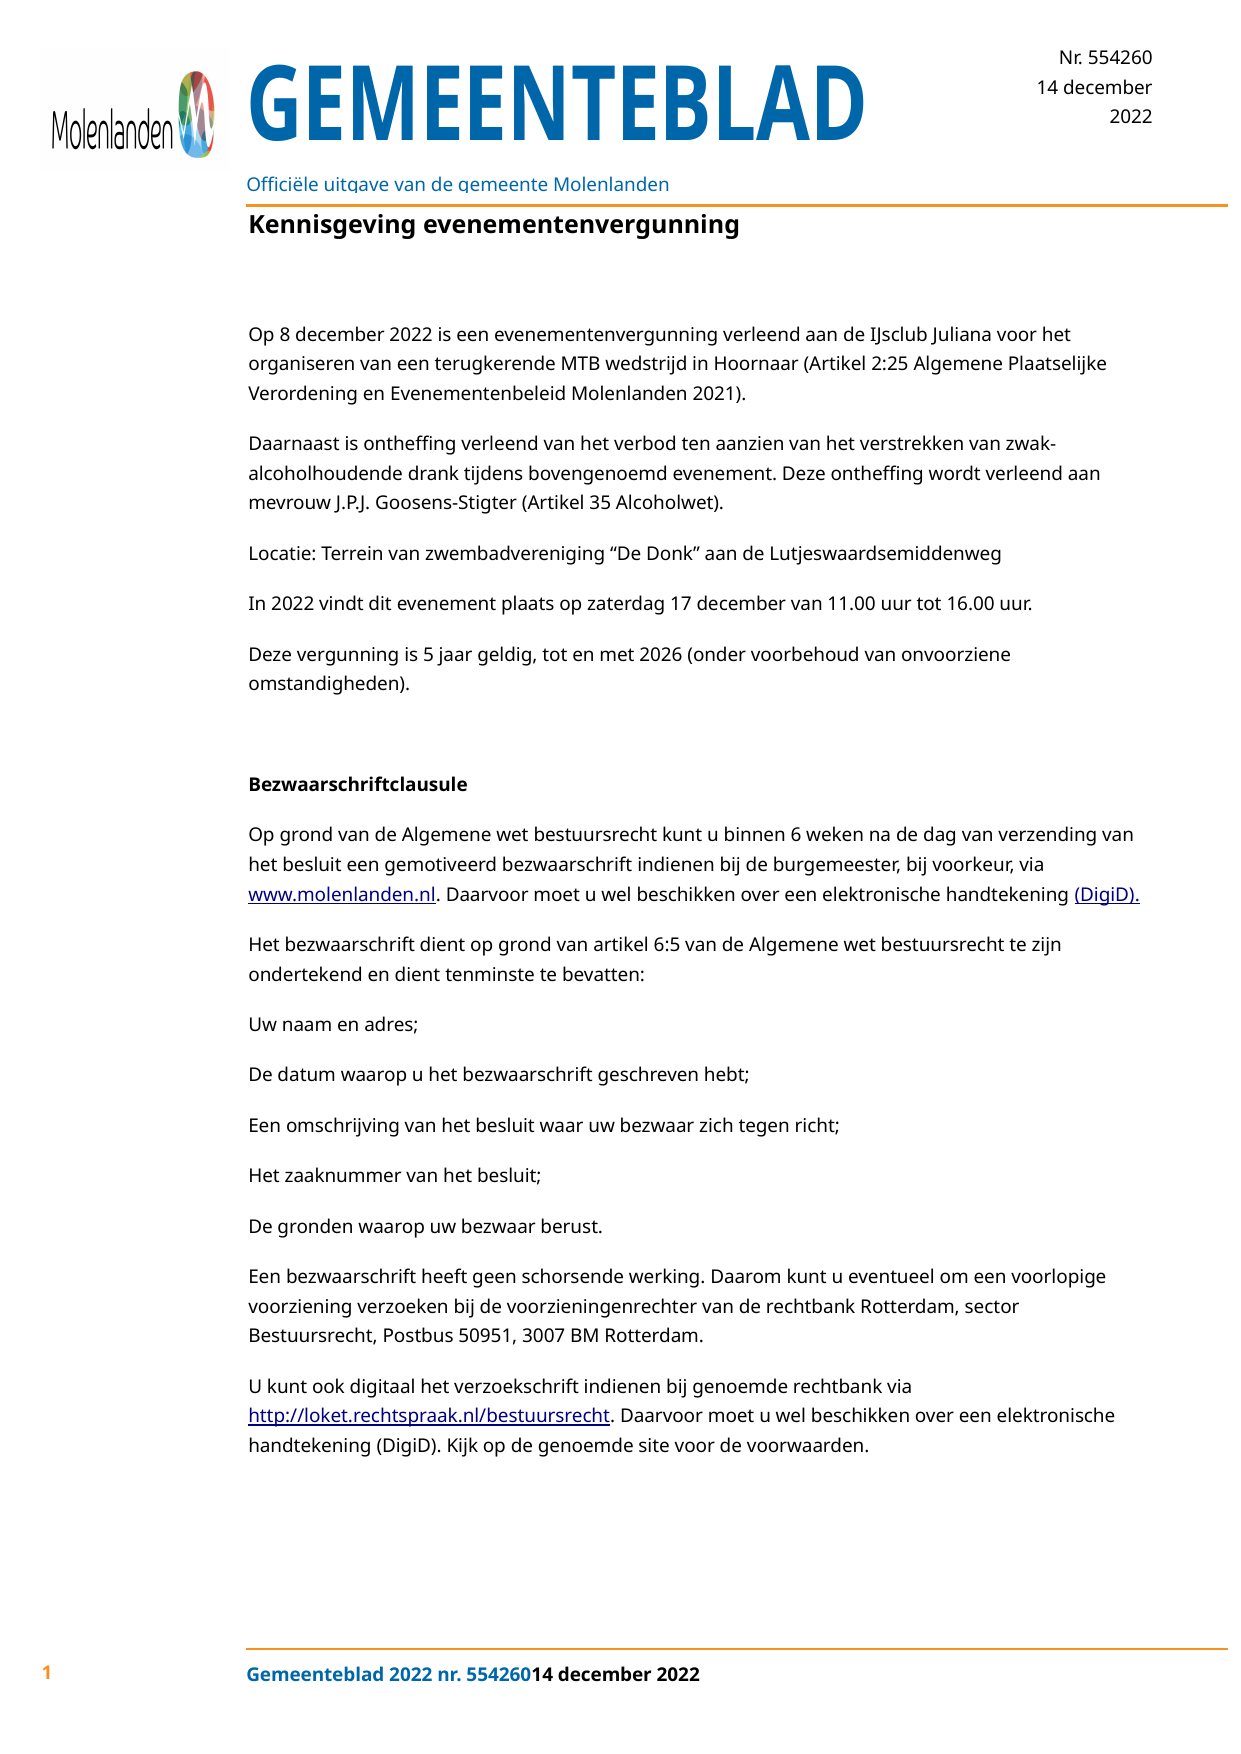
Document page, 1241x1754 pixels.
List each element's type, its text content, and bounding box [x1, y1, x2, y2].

text Kennisgeving evenementenvergunning [248, 207, 1152, 241]
text Een bezwaarschrift heeft geen schorsende werking. Daarom kunt u eventueel om een voorlopige voorziening verzoeken bij de voorzieningenrechter van de rechtbank Rotterdam, sector Bestuursrecht, Postbus 50951, 3007 BM Rotterdam. [248, 1263, 1152, 1348]
text Op 8 december 2022 is een evenementenvergunning verleend aan de IJsclub Juliana voor het organiseren van een terugkerende MTB wedstrijd in Hoornaar (Artikel 2:25 Algemene Plaatselijke Verordening en Evenementenbeleid Molenlanden 2021). [248, 321, 1152, 406]
text Daarnaast is ontheffing verleend van het verbod ten aanzien van het verstrekken van zwak-alcoholhoudende drank tijdens bovengenoemd evenement. Deze ontheffing wordt verleend aan mevrouw J.P.J. Goosens-Stigter (Artikel 35 Alcoholwet). [248, 430, 1152, 515]
text Het zaaknummer van het besluit; [248, 1162, 1152, 1188]
picture [41, 47, 231, 172]
text Het bezwaarschrift dient op grond van artikel 6:5 van de Algemene wet bestuursrecht te zijn ondertekend en dient tenminste te bevatten: [248, 931, 1152, 986]
text Op grond van de Algemene wet bestuursrecht kunt u binnen 6 weken na de dag van verzending van het besluit een gemotiveerd bezwaarschrift indienen bij de burgemeester, bij voorkeur, via www.molenlanden.nl. Daarvoor moet u wel beschikken over een elektronische handtekening (DigiD). [248, 822, 1152, 906]
text U kunt ook digitaal het verzoekschrift indienen bij genoemde rechtbank via http://loket.rechtspraak.nl/bestuursrecht. Daarvoor moet u wel beschikken over een elektronische handtekening (DigiD). Kijk op de genoemde site voor de voorwaarden. [248, 1373, 1152, 1458]
text Uw naam en adres; [248, 1011, 1152, 1037]
text De datum waarop u het bezwaarschrift geschreven hebt; [248, 1062, 1152, 1087]
text Locatie: Terrein van zwembadvereniging “De Donk” aan de Lutjeswaardsemiddenweg [248, 540, 1152, 566]
text In 2022 vindt dit evenement plaats op zaterdag 17 december van 11.00 uur tot 16.00 uur. [248, 590, 1152, 616]
text Deze vergunning is 5 jaar geldig, tot en met 2026 (onder voorbehoud van onvoorziene omstandigheden). [248, 641, 1152, 696]
text Bezwaarschriftclausule [248, 771, 1152, 797]
text Een omschrijving van het besluit waar uw bezwaar zich tegen richt; [248, 1112, 1152, 1138]
text De gronden waarop uw bezwaar berust. [248, 1213, 1152, 1238]
